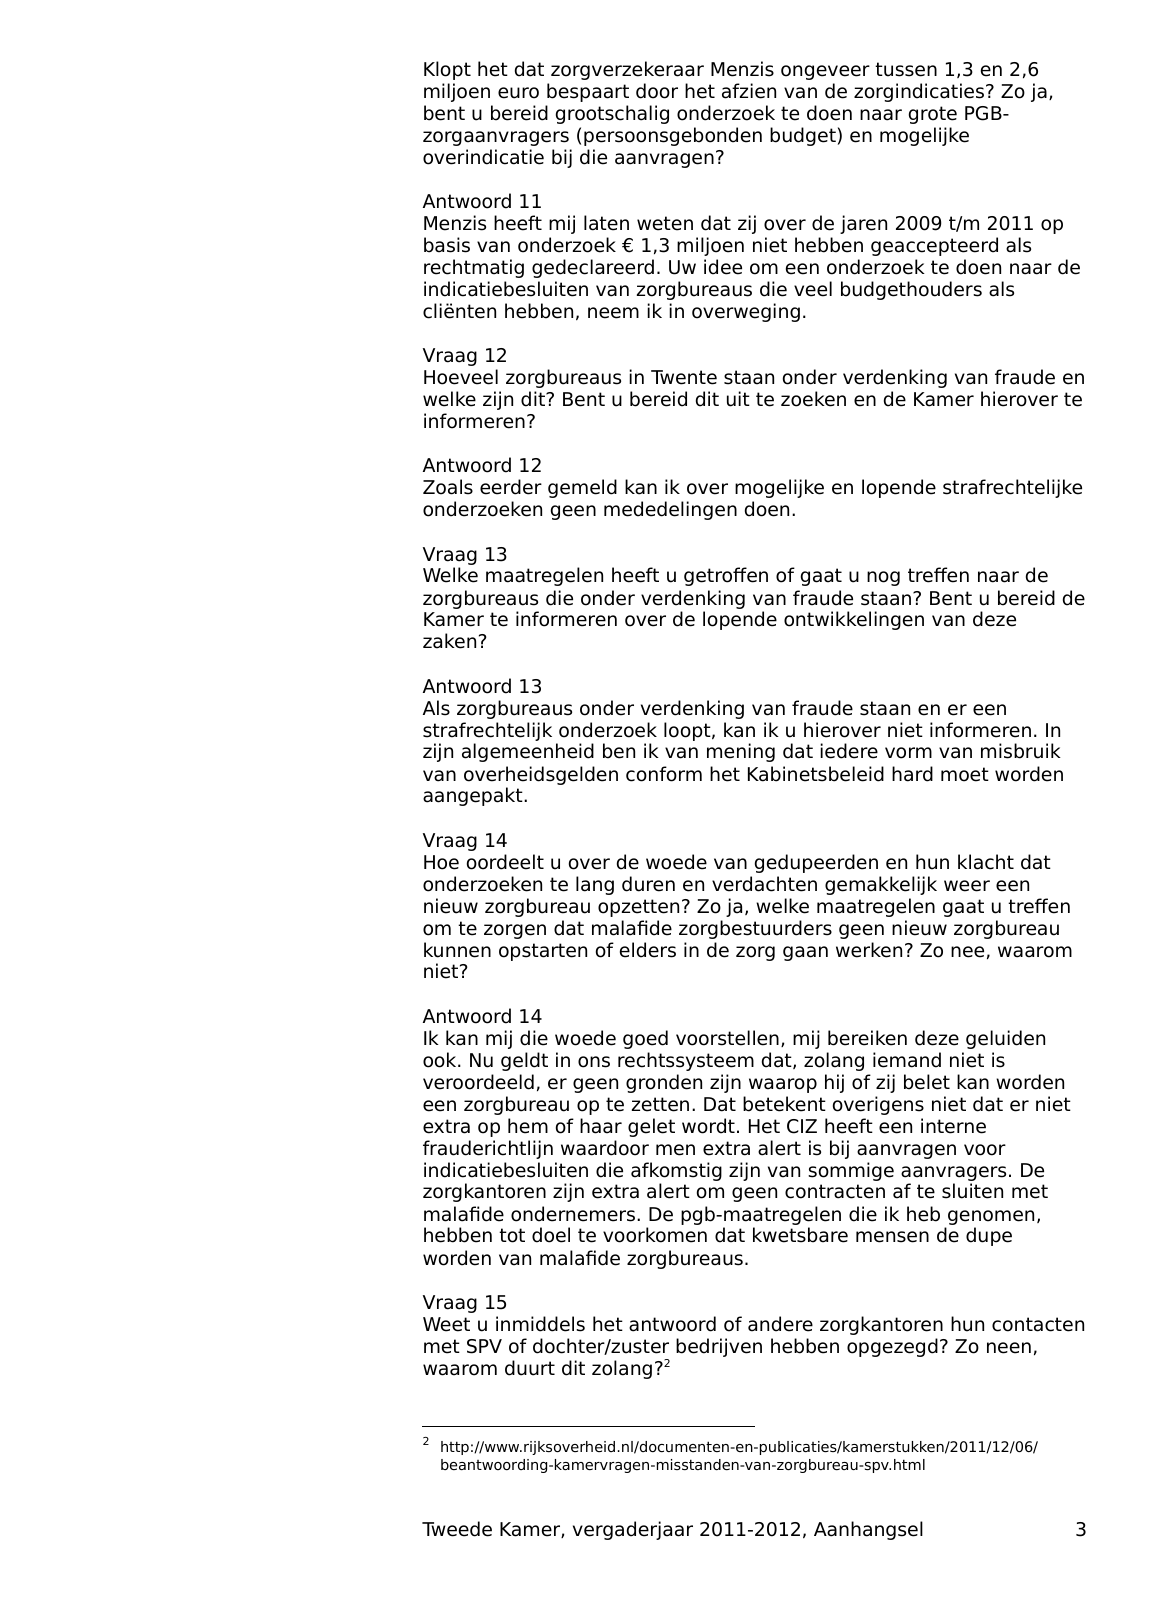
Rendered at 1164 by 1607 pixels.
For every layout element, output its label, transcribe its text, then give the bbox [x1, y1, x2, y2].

text Antwoord 13 [422, 676, 1087, 697]
text Antwoord 11 [422, 191, 1087, 213]
text Vraag 15 [422, 1292, 1087, 1313]
text Antwoord 14 [422, 1006, 1087, 1028]
text Vraag 14 [422, 829, 1087, 852]
text Zoals eerder gemeld kan ik over mogelijke en lopende strafrechtelijke onderzoeken geen mededelingen doen. [422, 477, 1087, 521]
text Antwoord 12 [422, 455, 1087, 477]
text Ik kan mij die woede goed voorstellen, mij bereiken deze geluiden ook. Nu geldt in ons rechtssysteem dat, zolang iemand niet is veroordeeld, er geen gronden zijn waarop hij of zij belet kan worden een zorgbureau op te zetten. Dat betekent overigens niet dat er niet extra op hem of haar gelet wordt. Het CIZ heeft een interne frauderichtlijn waardoor men extra alert is bij aanvragen voor indicatiebesluiten die afkomstig zijn van sommige aanvragers. De zorgkantoren zijn extra alert om geen contracten af te sluiten met malafide ondernemers. De pgb-maatregelen die ik heb genomen, hebben tot doel te voorkomen dat kwetsbare mensen de dupe worden van malafide zorgbureaus. [422, 1028, 1087, 1269]
text Menzis heeft mij laten weten dat zij over de jaren 2009 t/m 2011 op basis van onderzoek € 1,3 miljoen niet hebben geaccepteerd als rechtmatig gedeclareerd. Uw idee om een onderzoek te doen naar de indicatiebesluiten van zorgbureaus die veel budgethouders als cliënten hebben, neem ik in overweging. [422, 213, 1087, 323]
text Welke maatregelen heeft u getroffen of gaat u nog treffen naar de zorgbureaus die onder verdenking van fraude staan? Bent u bereid de Kamer te informeren over de lopende ontwikkelingen van deze zaken? [422, 565, 1087, 653]
text Hoe oordeelt u over de woede van gedupeerden en hun klacht dat onderzoeken te lang duren en verdachten gemakkelijk weer een nieuw zorgbureau opzetten? Zo ja, welke maatregelen gaat u treffen om te zorgen dat malafide zorgbestuurders geen nieuw zorgbureau kunnen opstarten of elders in de zorg gaan werken? Zo nee, waarom niet? [422, 852, 1087, 983]
text Als zorgbureaus onder verdenking van fraude staan en er een strafrechtelijk onderzoek loopt, kan ik u hierover niet informeren. In zijn algemeenheid ben ik van mening dat iedere vorm van misbruik van overheidsgelden conform het Kabinetsbeleid hard moet worden aangepakt. [422, 697, 1087, 807]
text Klopt het dat zorgverzekeraar Menzis ongeveer tussen 1,3 en 2,6 miljoen euro bespaart door het afzien van de zorgindicaties? Zo ja, bent u bereid grootschalig onderzoek te doen naar grote PGB-zorgaanvragers (persoonsgebonden budget) en mogelijke overindicatie bij die aanvragen? [422, 59, 1087, 169]
text Vraag 12 [422, 345, 1087, 367]
text http://www.rijksoverheid.nl/documenten-en-publicaties/kamerstukken/2011/12/06/beantwoording-kamervragen-misstanden-van-zorgbureau-spv.html [422, 1435, 1087, 1474]
text Weet u inmiddels het antwoord of andere zorgkantoren hun contacten met SPV of dochter/zuster bedrijven hebben opgezegd? Zo neen, waarom duurt dit zolang? [422, 1313, 1087, 1379]
text Vraag 13 [422, 543, 1087, 565]
text Hoeveel zorgbureaus in Twente staan onder verdenking van fraude en welke zijn dit? Bent u bereid dit uit te zoeken en de Kamer hierover te informeren? [422, 367, 1087, 433]
